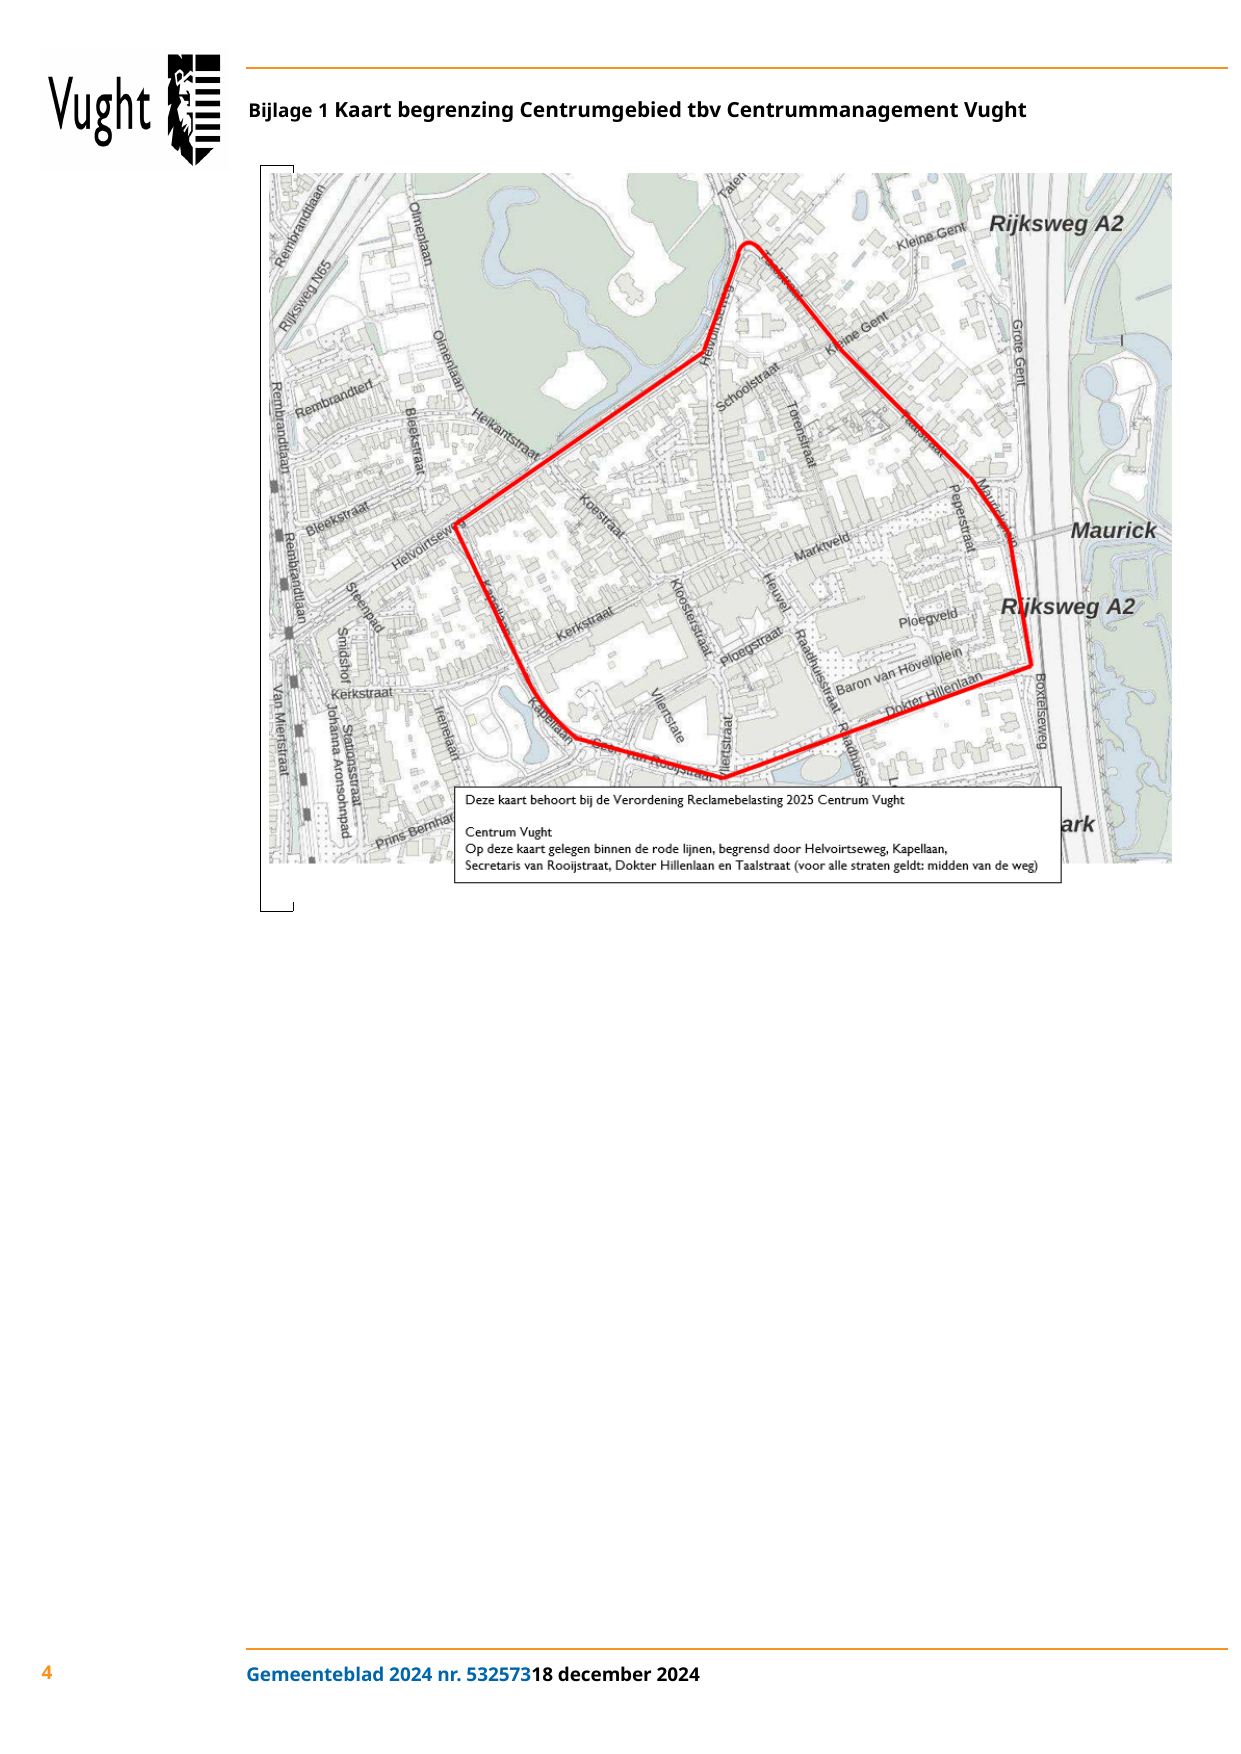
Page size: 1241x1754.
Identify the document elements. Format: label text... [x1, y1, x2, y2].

text Bijlage 1 Kaart begrenzing Centrumgebied tbv Centrummanagement Vught [248, 95, 1152, 123]
picture [268, 173, 1173, 902]
picture [41, 47, 231, 172]
